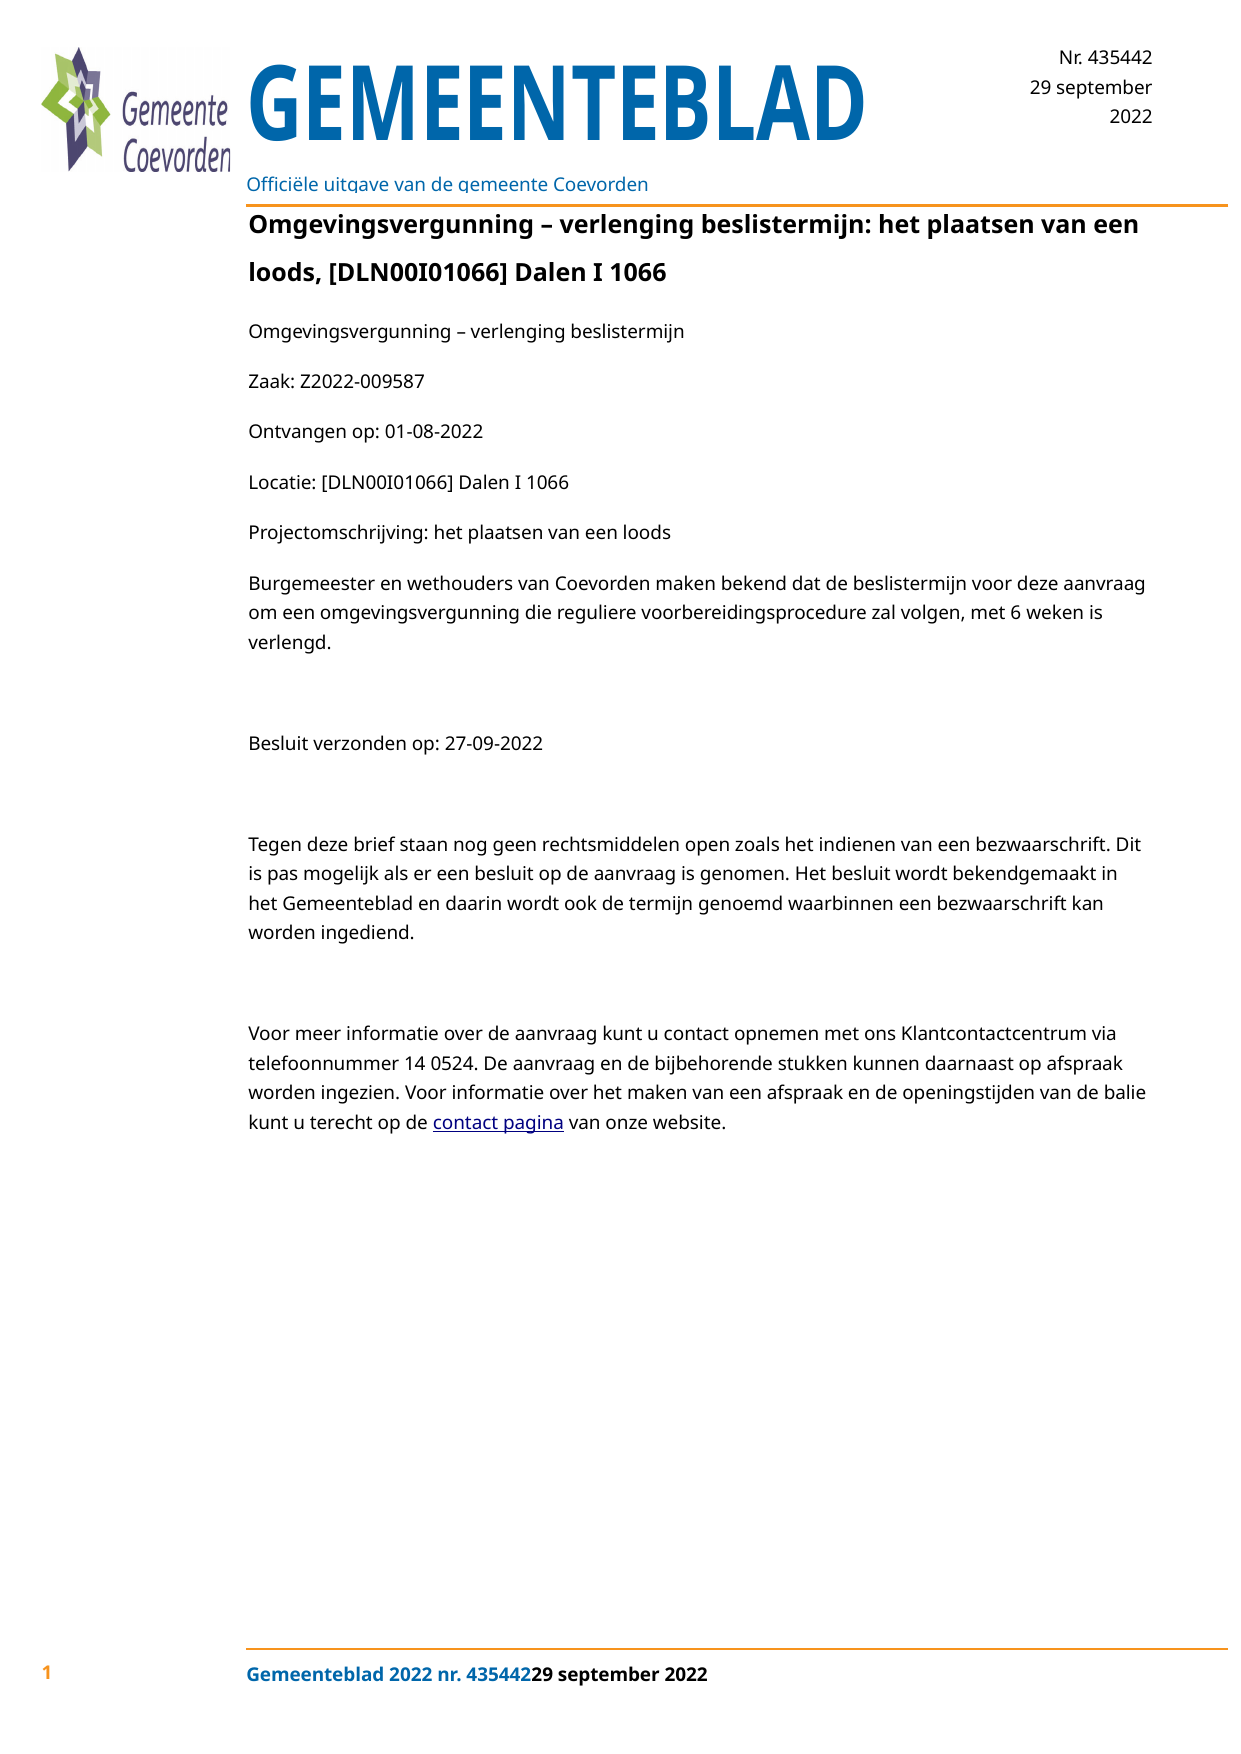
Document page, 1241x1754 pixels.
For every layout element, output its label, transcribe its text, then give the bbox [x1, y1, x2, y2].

picture [41, 47, 231, 172]
text Ontvangen op: 01-08-2022 [248, 419, 1152, 444]
text Projectomschrijving: het plaatsen van een loods [248, 519, 1152, 545]
text Voor meer informatie over de aanvraag kunt u contact opnemen met ons Klantcontactcentrum via telefoonnummer 14 0524. De aanvraag en de bijbehorende stukken kunnen daarnaast op afspraak worden ingezien. Voor informatie over het maken van een afspraak en de openingstijden van de balie kunt u terecht op de contact pagina van onze website. [248, 1020, 1152, 1135]
text Omgevingsvergunning – verlenging beslistermijn: het plaatsen van een loods, [DLN00I01066] Dalen I 1066 [248, 207, 1152, 288]
text Tegen deze brief staan nog geen rechtsmiddelen open zoals het indienen van een bezwaarschrift. Dit is pas mogelijk als er een besluit op de aanvraag is genomen. Het besluit wordt bekendgemaakt in het Gemeenteblad en daarin wordt ook de termijn genoemd waarbinnen een bezwaarschrift kan worden ingediend. [248, 831, 1152, 945]
text Omgevingsvergunning – verlenging beslistermijn [248, 318, 1152, 344]
text Locatie: [DLN00I01066] Dalen I 1066 [248, 469, 1152, 495]
text Zaak: Z2022-009587 [248, 368, 1152, 394]
text Burgemeester en wethouders van Coevorden maken bekend dat de beslistermijn voor deze aanvraag om een omgevingsvergunning die reguliere voorbereidingsprocedure zal volgen, met 6 weken is verlengd. [248, 570, 1152, 655]
text Besluit verzonden op: 27-09-2022 [248, 730, 1152, 756]
